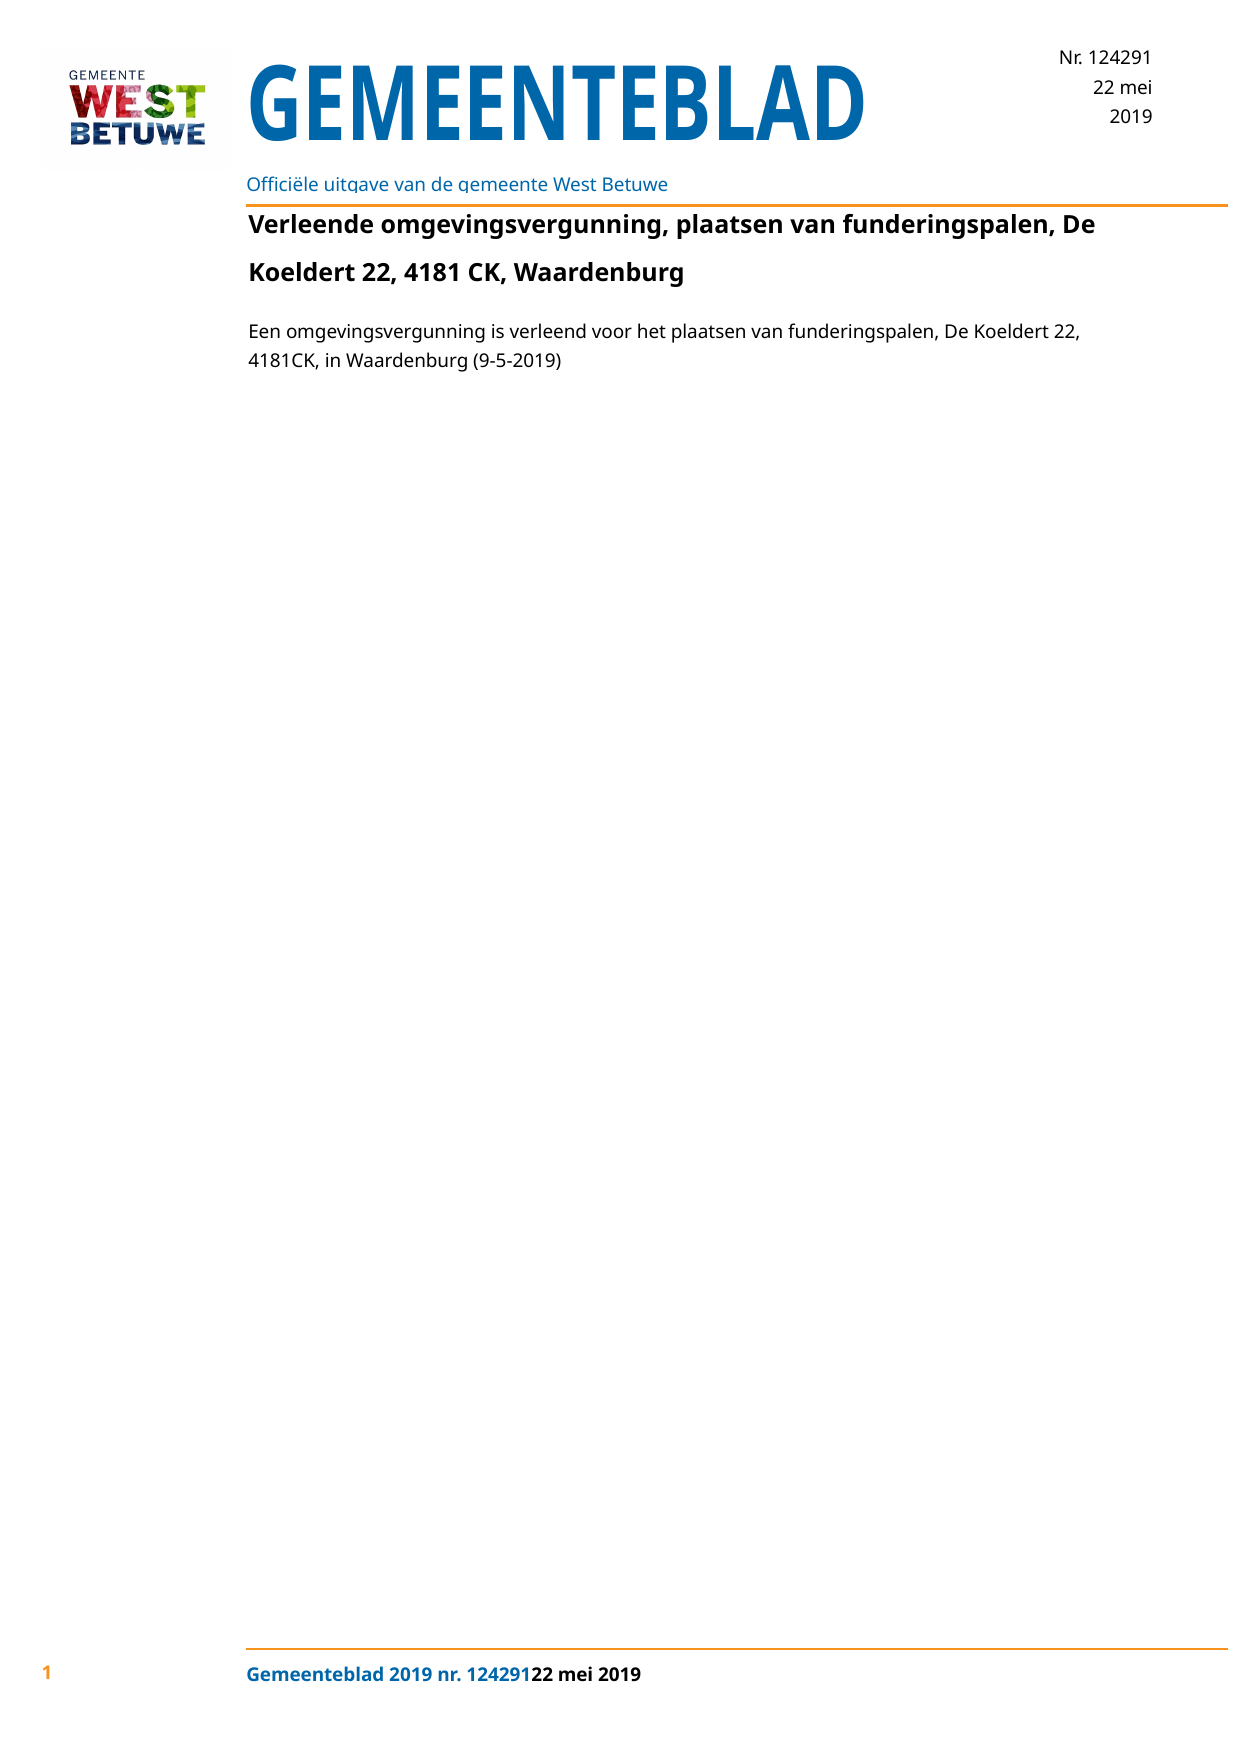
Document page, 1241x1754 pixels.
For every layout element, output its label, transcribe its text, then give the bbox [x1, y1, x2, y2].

picture [41, 47, 231, 172]
text Verleende omgevingsvergunning, plaatsen van funderingspalen, De Koeldert 22, 4181 CK, Waardenburg [248, 207, 1152, 288]
text Een omgevingsvergunning is verleend voor het plaatsen van funderingspalen, De Koeldert 22, 4181CK, in Waardenburg (9-5-2019) [248, 318, 1152, 373]
